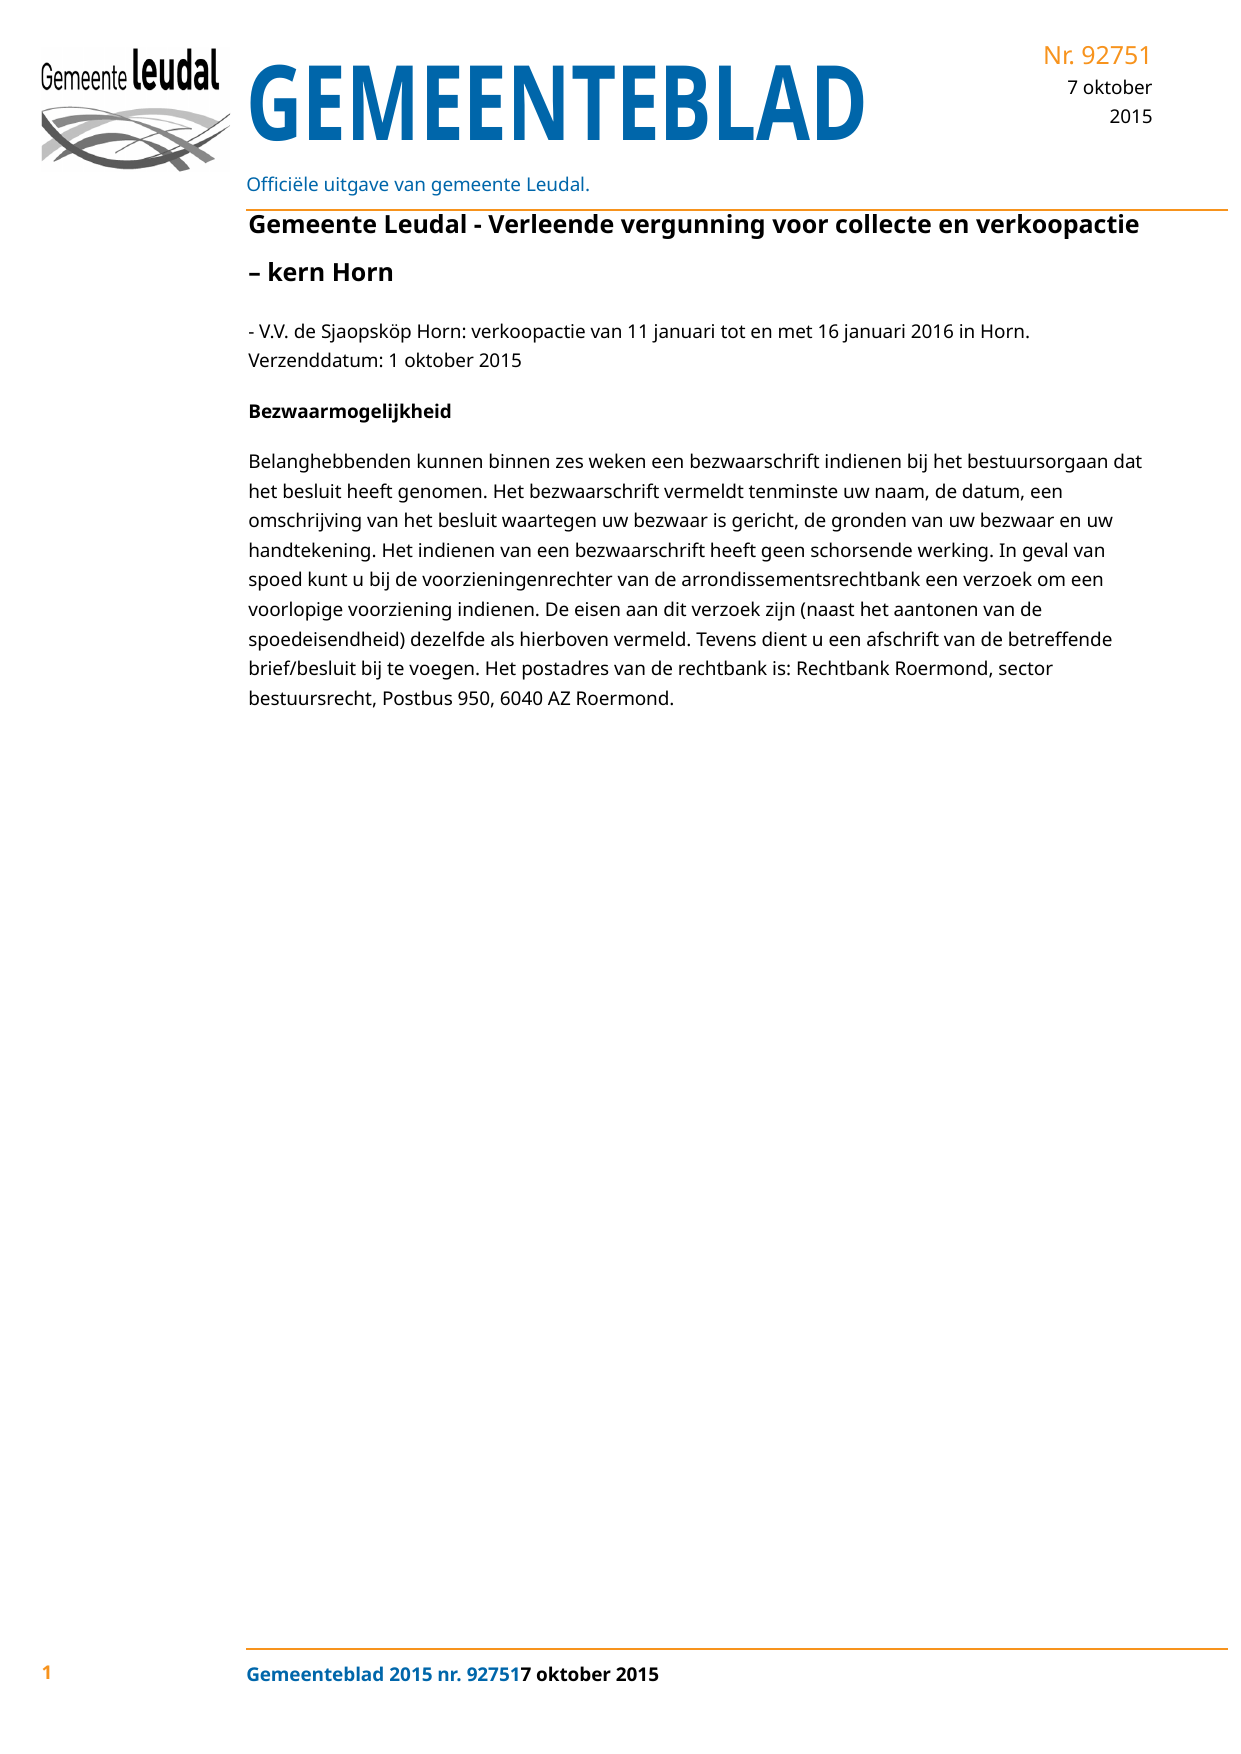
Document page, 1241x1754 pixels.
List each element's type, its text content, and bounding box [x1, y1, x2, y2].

text Gemeente Leudal - Verleende vergunning voor collecte en verkoopactie – kern Horn [248, 211, 1152, 288]
picture [41, 47, 231, 172]
text Belanghebbenden kunnen binnen zes weken een bezwaarschrift indienen bij het bestuursorgaan dat het besluit heeft genomen. Het bezwaarschrift vermeldt tenminste uw naam, de datum, een omschrijving van het besluit waartegen uw bezwaar is gericht, de gronden van uw bezwaar en uw handtekening. Het indienen van een bezwaarschrift heeft geen schorsende werking. In geval van spoed kunt u bij de voorzieningenrechter van de arrondissementsrechtbank een verzoek om een voorlopige voorziening indienen. De eisen aan dit verzoek zijn (naast het aantonen van de spoedeisendheid) dezelfde als hierboven vermeld. Tevens dient u een afschrift van de betreffende brief/besluit bij te voegen. Het postadres van de rechtbank is: Rechtbank Roermond, sector bestuursrecht, Postbus 950, 6040 AZ Roermond. [248, 448, 1152, 711]
text - V.V. de Sjaopsköp Horn: verkoopactie van 11 januari tot en met 16 januari 2016 in Horn. Verzenddatum: 1 oktober 2015 [248, 318, 1152, 373]
text Bezwaarmogelijkheid [248, 398, 1152, 424]
